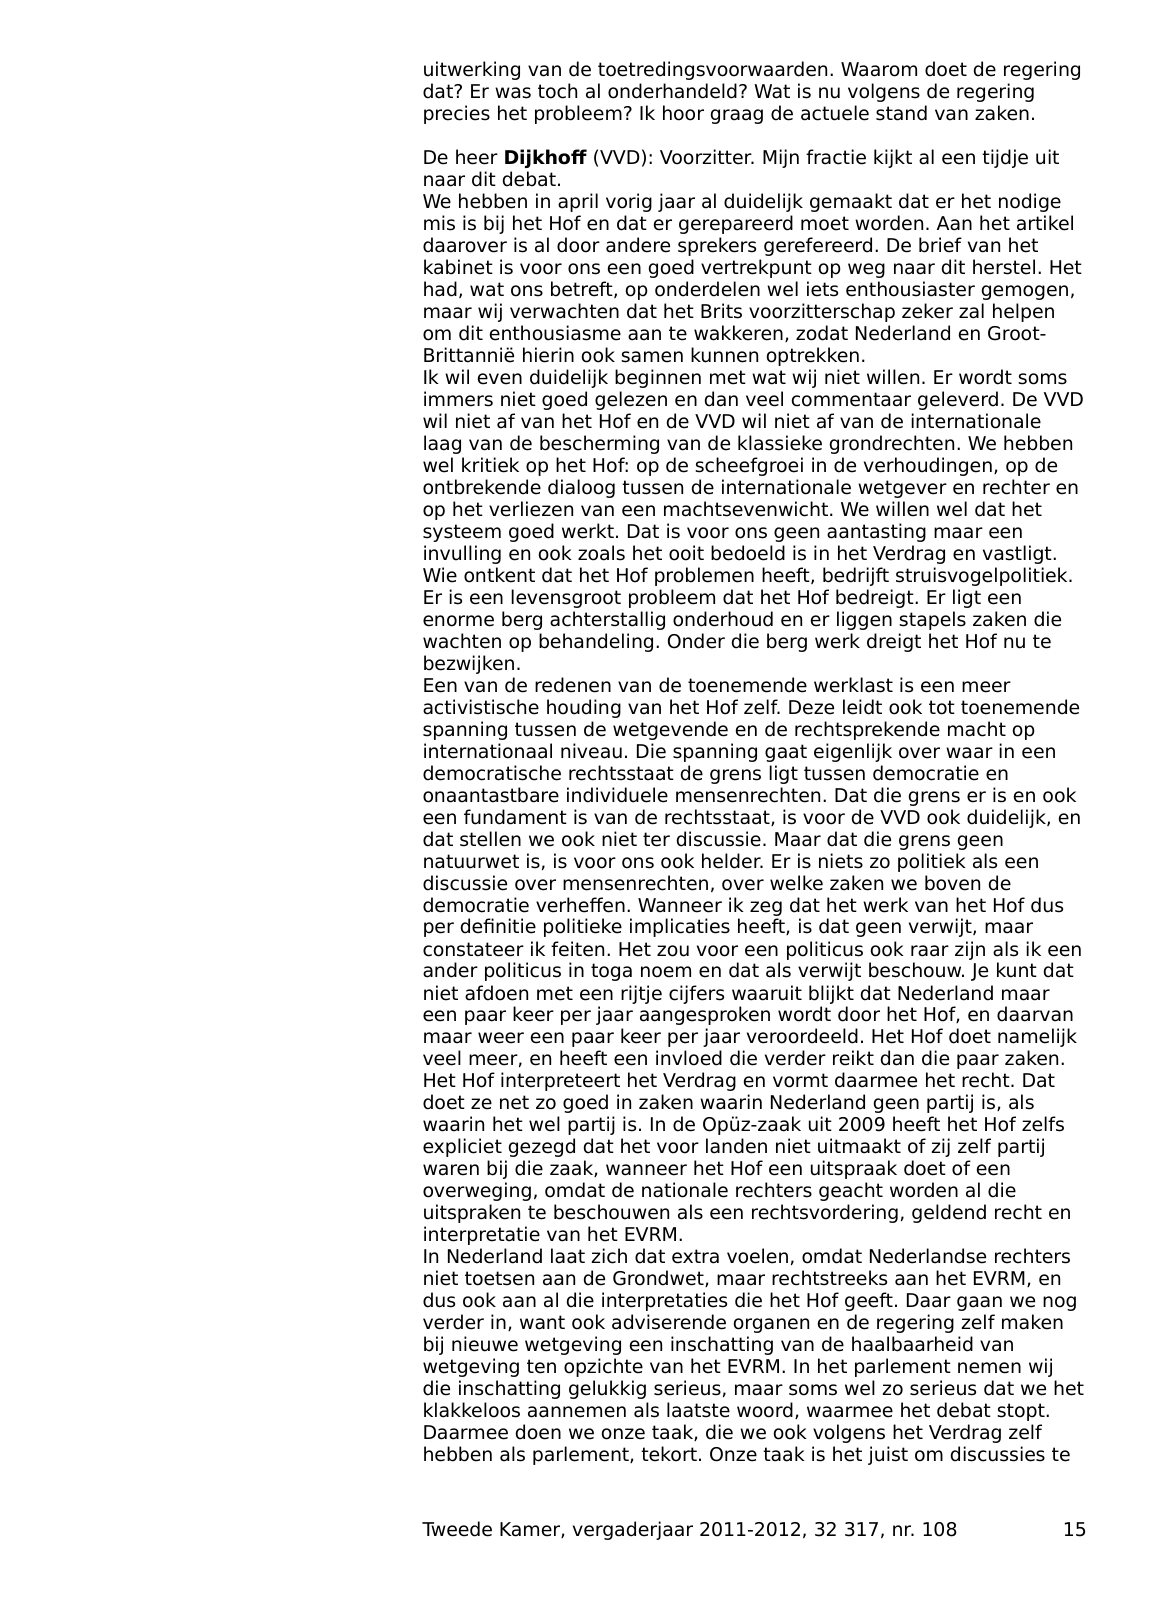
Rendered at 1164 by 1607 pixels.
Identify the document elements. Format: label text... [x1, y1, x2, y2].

text In Nederland laat zich dat extra voelen, omdat Nederlandse rechters niet toetsen aan de Grondwet, maar rechtstreeks aan het EVRM, en dus ook aan al die interpretaties die het Hof geeft. Daar gaan we nog verder in, want ook adviserende organen en de regering zelf maken bij nieuwe wetgeving een inschatting van de haalbaarheid van wetgeving ten opzichte van het EVRM. In het parlement nemen wij die inschatting gelukkig serieus, maar soms wel zo serieus dat we het klakkeloos aannemen als laatste woord, waarmee het debat stopt. Daarmee doen we onze taak, die we ook volgens het Verdrag zelf hebben als parlement, tekort. Onze taak is het juist om discussies te [422, 1246, 1087, 1466]
text De heer Dijkhoff (VVD): Voorzitter. Mijn fractie kijkt al een tijdje uit naar dit debat. [422, 147, 1087, 191]
text We hebben in april vorig jaar al duidelijk gemaakt dat er het nodige mis is bij het Hof en dat er gerepareerd moet worden. Aan het artikel daarover is al door andere sprekers gerefereerd. De brief van het kabinet is voor ons een goed vertrekpunt op weg naar dit herstel. Het had, wat ons betreft, op onderdelen wel iets enthousiaster gemogen, maar wij verwachten dat het Brits voorzitterschap zeker zal helpen om dit enthousiasme aan te wakkeren, zodat Nederland en Groot-Brittannië hierin ook samen kunnen optrekken. [422, 191, 1087, 367]
text Ik wil even duidelijk beginnen met wat wij niet willen. Er wordt soms immers niet goed gelezen en dan veel commentaar geleverd. De VVD wil niet af van het Hof en de VVD wil niet af van de internationale laag van de bescherming van de klassieke grondrechten. We hebben wel kritiek op het Hof: op de scheefgroei in de verhoudingen, op de ontbrekende dialoog tussen de internationale wetgever en rechter en op het verliezen van een machtsevenwicht. We willen wel dat het systeem goed werkt. Dat is voor ons geen aantasting maar een invulling en ook zoals het ooit bedoeld is in het Verdrag en vastligt. Wie ontkent dat het Hof problemen heeft, bedrijft struisvogelpolitiek. Er is een levensgroot probleem dat het Hof bedreigt. Er ligt een enorme berg achterstallig onderhoud en er liggen stapels zaken die wachten op behandeling. Onder die berg werk dreigt het Hof nu te bezwijken. [422, 367, 1087, 675]
text Een van de redenen van de toenemende werklast is een meer activistische houding van het Hof zelf. Deze leidt ook tot toenemende spanning tussen de wetgevende en de rechtsprekende macht op internationaal niveau. Die spanning gaat eigenlijk over waar in een democratische rechtsstaat de grens ligt tussen democratie en onaantastbare individuele mensenrechten. Dat die grens er is en ook een fundament is van de rechtsstaat, is voor de VVD ook duidelijk, en dat stellen we ook niet ter discussie. Maar dat die grens geen natuurwet is, is voor ons ook helder. Er is niets zo politiek als een discussie over mensenrechten, over welke zaken we boven de democratie verheffen. Wanneer ik zeg dat het werk van het Hof dus per definitie politieke implicaties heeft, is dat geen verwijt, maar constateer ik feiten. Het zou voor een politicus ook raar zijn als ik een ander politicus in toga noem en dat als verwijt beschouw. Je kunt dat niet afdoen met een rijtje cijfers waaruit blijkt dat Nederland maar een paar keer per jaar aangesproken wordt door het Hof, en daarvan maar weer een paar keer per jaar veroordeeld. Het Hof doet namelijk veel meer, en heeft een invloed die verder reikt dan die paar zaken. Het Hof interpreteert het Verdrag en vormt daarmee het recht. Dat doet ze net zo goed in zaken waarin Nederland geen partij is, als waarin het wel partij is. In de Opüz-zaak uit 2009 heeft het Hof zelfs expliciet gezegd dat het voor landen niet uitmaakt of zij zelf partij waren bij die zaak, wanneer het Hof een uitspraak doet of een overweging, omdat de nationale rechters geacht worden al die uitspraken te beschouwen als een rechtsvordering, geldend recht en interpretatie van het EVRM. [422, 675, 1087, 1246]
text uitwerking van de toetredingsvoorwaarden. Waarom doet de regering dat? Er was toch al onderhandeld? Wat is nu volgens de regering precies het probleem? Ik hoor graag de actuele stand van zaken. [422, 59, 1087, 125]
